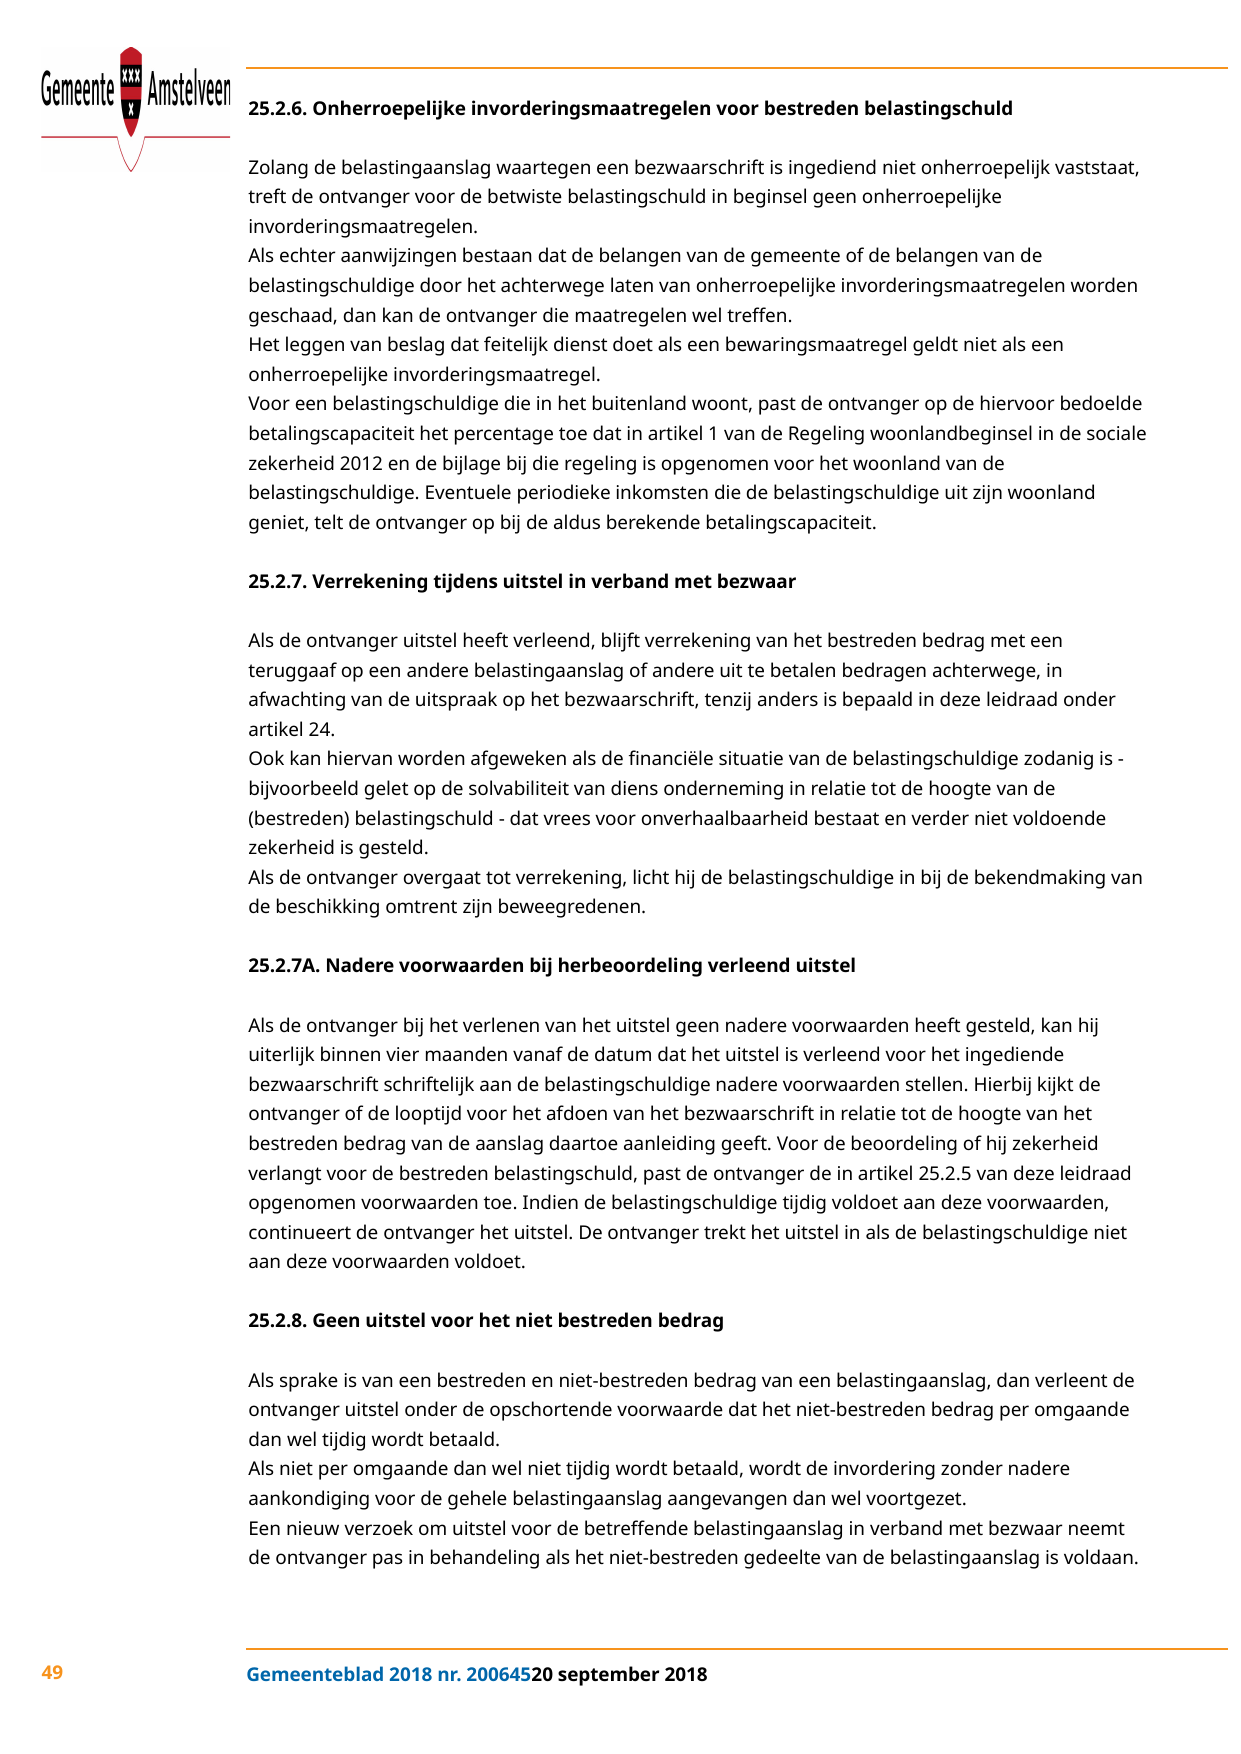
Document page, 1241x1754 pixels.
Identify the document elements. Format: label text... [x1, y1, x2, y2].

picture [41, 47, 231, 172]
text Ook kan hiervan worden afgeweken als de financiële situatie van de belastingschuldige zodanig is - bijvoorbeeld gelet op de solvabiliteit van diens onderneming in relatie tot de hoogte van de (bestreden) belastingschuld - dat vrees voor onverhaalbaarheid bestaat en verder niet voldoende zekerheid is gesteld. [248, 746, 1152, 860]
text Een nieuw verzoek om uitstel voor de betreffende belastingaanslag in verband met bezwaar neemt de ontvanger pas in behandeling als het niet-bestreden gedeelte van de belastingaanslag is voldaan. [248, 1515, 1152, 1570]
text 25.2.8. Geen uitstel voor het niet bestreden bedrag [248, 1308, 1152, 1333]
text Als echter aanwijzingen bestaan dat de belangen van de gemeente of de belangen van de belastingschuldige door het achterwege laten van onherroepelijke invorderingsmaatregelen worden geschaad, dan kan de ontvanger die maatregelen wel treffen. [248, 243, 1152, 328]
text 25.2.7. Verrekening tijdens uitstel in verband met bezwaar [248, 568, 1152, 594]
text Als de ontvanger uitstel heeft verleend, blijft verrekening van het bestreden bedrag met een teruggaaf op een andere belastingaanslag of andere uit te betalen bedragen achterwege, in afwachting van de uitspraak op het bezwaarschrift, tenzij anders is bepaald in deze leidraad onder artikel 24. [248, 627, 1152, 742]
text Voor een belastingschuldige die in het buitenland woont, past de ontvanger op de hiervoor bedoelde betalingscapaciteit het percentage toe dat in artikel 1 van de Regeling woonlandbeginsel in de sociale zekerheid 2012 en de bijlage bij die regeling is opgenomen voor het woonland van de belastingschuldige. Eventuele periodieke inkomsten die de belastingschuldige uit zijn woonland geniet, telt de ontvanger op bij de aldus berekende betalingscapaciteit. [248, 391, 1152, 535]
text Als niet per omgaande dan wel niet tijdig wordt betaald, wordt de invordering zonder nadere aankondiging voor de gehele belastingaanslag aangevangen dan wel voortgezet. [248, 1456, 1152, 1511]
text 25.2.7A. Nadere voorwaarden bij herbeoordeling verleend uitstel [248, 953, 1152, 978]
text Zolang de belastingaanslag waartegen een bezwaarschrift is ingediend niet onherroepelijk vaststaat, treft de ontvanger voor de betwiste belastingschuld in beginsel geen onherroepelijke invorderingsmaatregelen. [248, 154, 1152, 239]
text Het leggen van beslag dat feitelijk dienst doet als een bewaringsmaatregel geldt niet als een onherroepelijke invorderingsmaatregel. [248, 331, 1152, 387]
text 25.2.6. Onherroepelijke invorderingsmaatregelen voor bestreden belastingschuld [248, 95, 1152, 121]
text Als de ontvanger bij het verlenen van het uitstel geen nadere voorwaarden heeft gesteld, kan hij uiterlijk binnen vier maanden vanaf de datum dat het uitstel is verleend voor het ingediende bezwaarschrift schriftelijk aan de belastingschuldige nadere voorwaarden stellen. Hierbij kijkt de ontvanger of de looptijd voor het afdoen van het bezwaarschrift in relatie tot de hoogte van het bestreden bedrag van de aanslag daartoe aanleiding geeft. Voor de beoordeling of hij zekerheid verlangt voor de bestreden belastingschuld, past de ontvanger de in artikel 25.2.5 van deze leidraad opgenomen voorwaarden toe. Indien de belastingschuldige tijdig voldoet aan deze voorwaarden, continueert de ontvanger het uitstel. De ontvanger trekt het uitstel in als de belastingschuldige niet aan deze voorwaarden voldoet. [248, 1012, 1152, 1274]
text Als sprake is van een bestreden en niet-bestreden bedrag van een belastingaanslag, dan verleent de ontvanger uitstel onder de opschortende voorwaarde dat het niet-bestreden bedrag per omgaande dan wel tijdig wordt betaald. [248, 1367, 1152, 1452]
text Als de ontvanger overgaat tot verrekening, licht hij de belastingschuldige in bij de bekendmaking van de beschikking omtrent zijn beweegredenen. [248, 864, 1152, 919]
